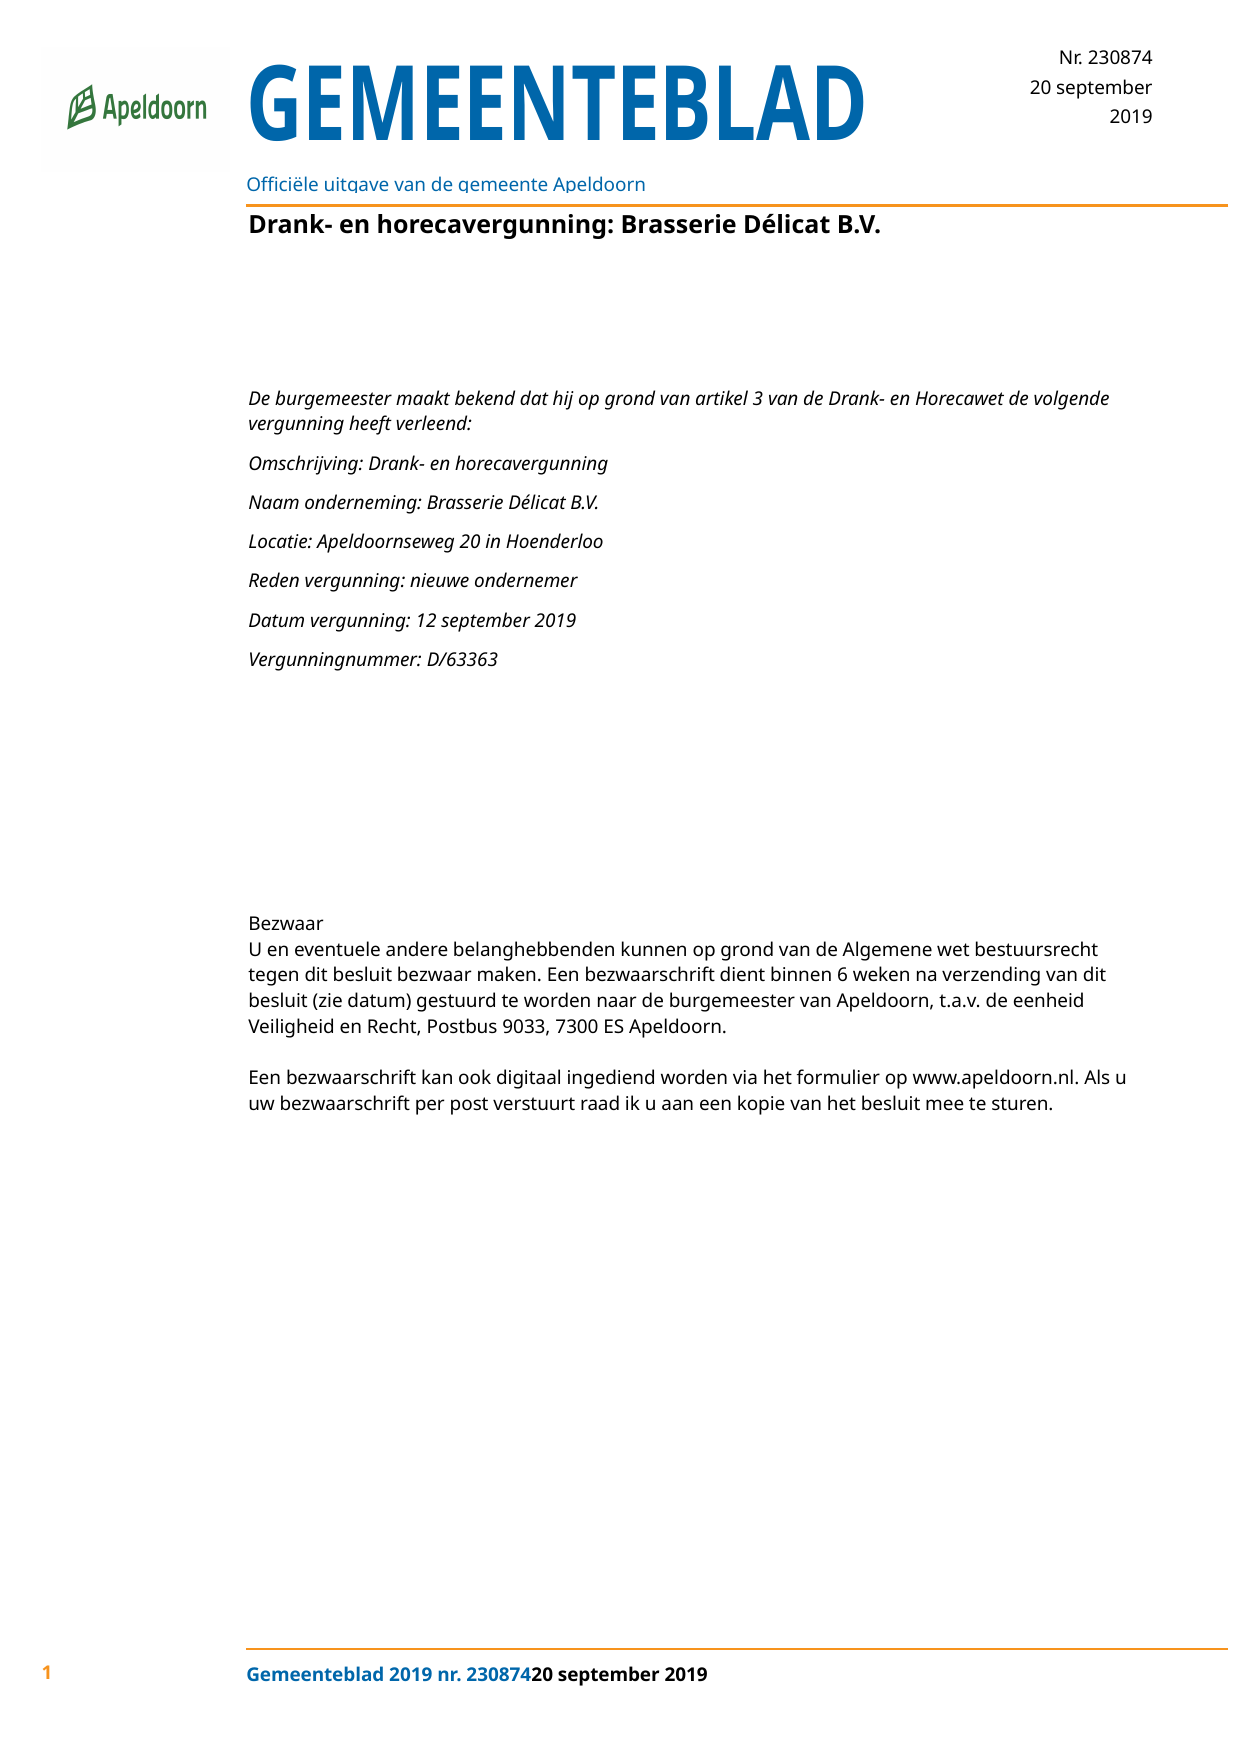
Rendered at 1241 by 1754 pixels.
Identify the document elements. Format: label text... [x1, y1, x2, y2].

text Drank- en horecavergunning: Brasserie Délicat B.V. [248, 207, 1152, 241]
text De burgemeester maakt bekend dat hij op grond van artikel 3 van de Drank- en Horecawet de volgende vergunning heeft verleend: [248, 385, 1152, 436]
picture [41, 47, 231, 172]
text Een bezwaarschrift kan ook digitaal ingediend worden via het formulier op www.apeldoorn.nl. Als u uw bezwaarschrift per post verstuurt raad ik u aan een kopie van het besluit mee te sturen. [248, 1064, 1152, 1116]
text Naam onderneming: Brasserie Délicat B.V. [248, 489, 1152, 515]
text Locatie: Apeldoornseweg 20 in Hoenderloo [248, 528, 1152, 554]
text Omschrijving: Drank- en horecavergunning [248, 450, 1152, 475]
text Bezwaar [248, 910, 1152, 936]
text Vergunningnummer: D/63363 [248, 646, 1152, 672]
text Datum vergunning: 12 september 2019 [248, 607, 1152, 632]
text Reden vergunning: nieuwe ondernemer [248, 567, 1152, 593]
text U en eventuele andere belanghebbenden kunnen op grond van de Algemene wet bestuursrecht tegen dit besluit bezwaar maken. Een bezwaarschrift dient binnen 6 weken na verzending van dit besluit (zie datum) gestuurd te worden naar de burgemeester van Apeldoorn, t.a.v. de eenheid Veiligheid en Recht, Postbus 9033, 7300 ES Apeldoorn. [248, 936, 1152, 1039]
